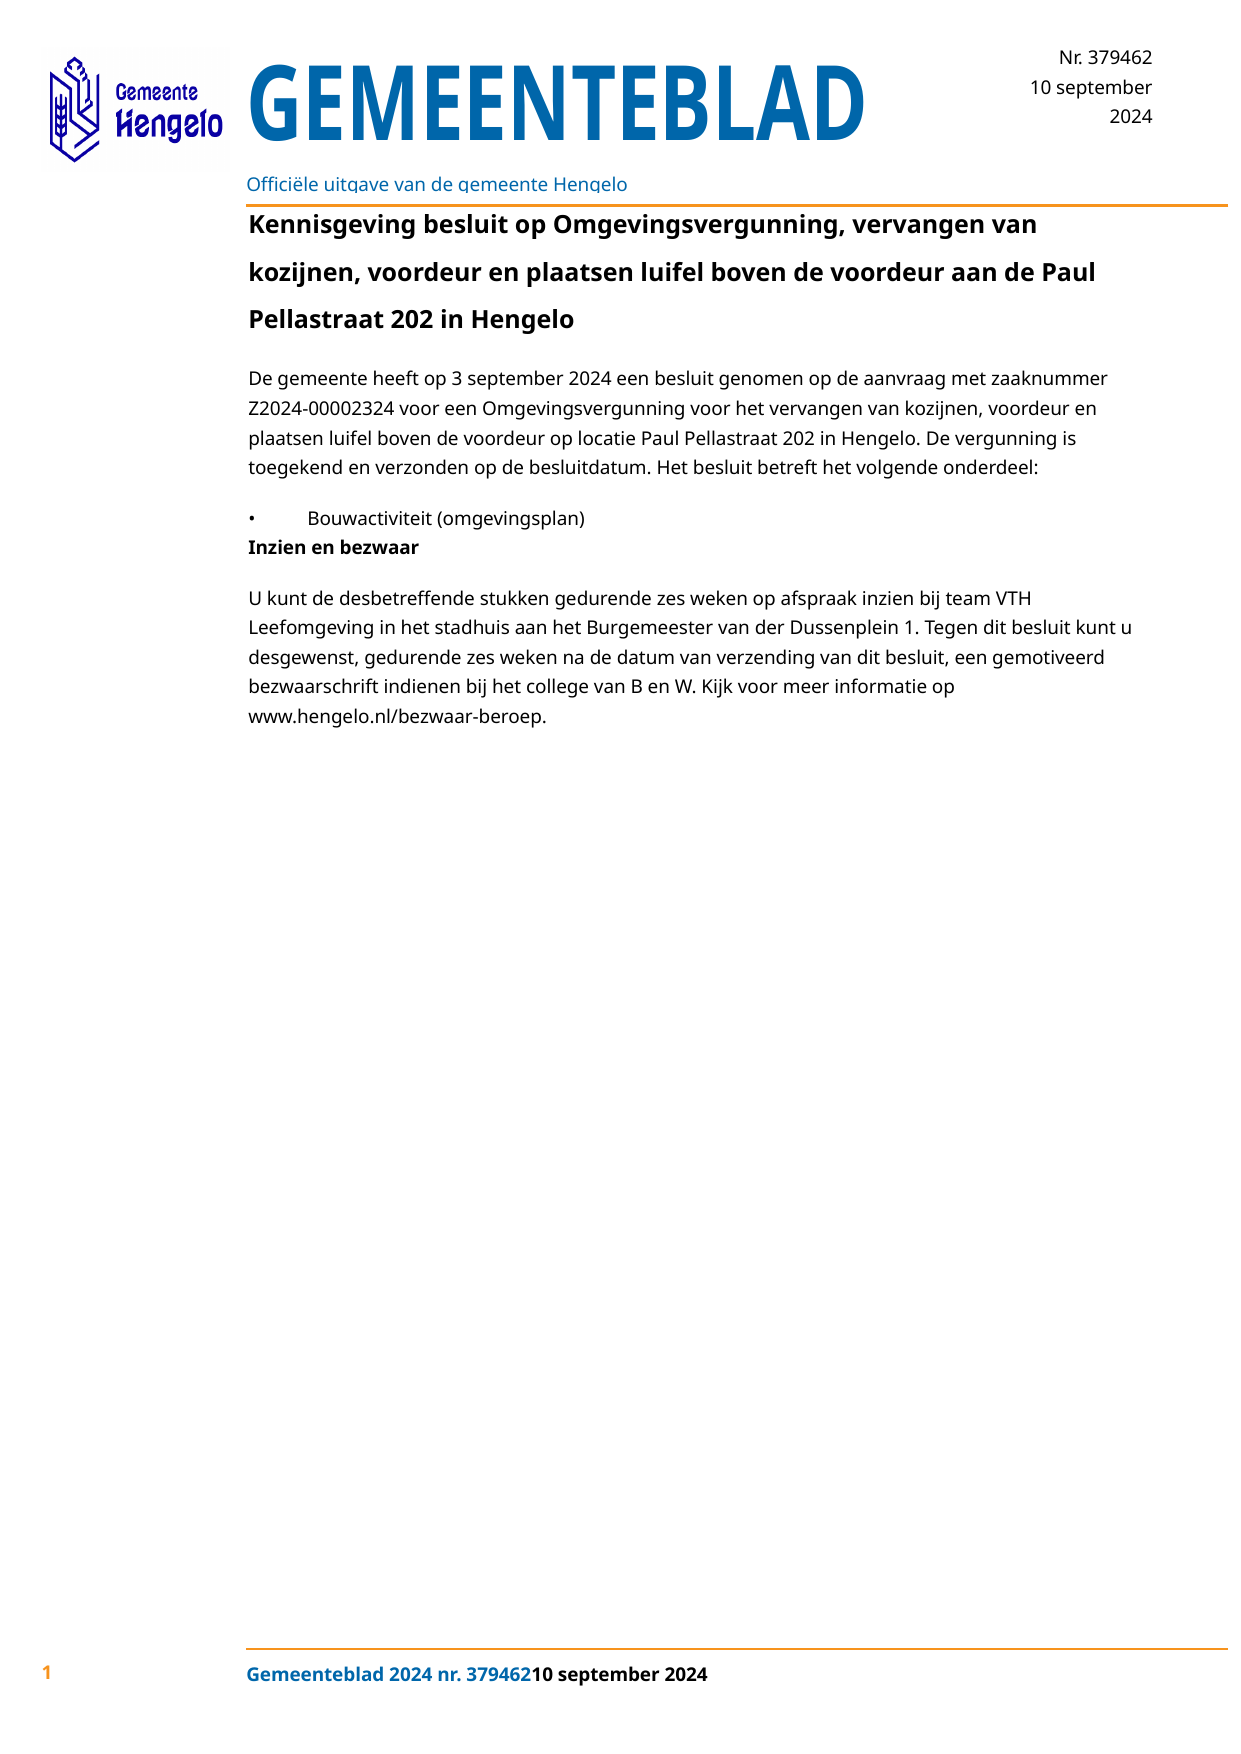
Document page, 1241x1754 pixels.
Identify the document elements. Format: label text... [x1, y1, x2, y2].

text U kunt de desbetreffende stukken gedurende zes weken op afspraak inzien bij team VTH Leefomgeving in het stadhuis aan het Burgemeester van der Dussenplein 1. Tegen dit besluit kunt u desgewenst, gedurende zes weken na de datum van verzending van dit besluit, een gemotiveerd bezwaarschrift indienen bij het college van B en W. Kijk voor meer informatie op www.hengelo.nl/bezwaar-beroep. [248, 585, 1152, 729]
list Bouwactiviteit (omgevingsplan) [248, 505, 1152, 530]
text Kennisgeving besluit op Omgevingsvergunning, vervangen van kozijnen, voordeur en plaatsen luifel boven de voordeur aan de Paul Pellastraat 202 in Hengelo [248, 207, 1152, 336]
text Inzien en bezwaar [248, 534, 1152, 560]
picture [41, 47, 231, 172]
text De gemeente heeft op 3 september 2024 een besluit genomen op de aanvraag met zaaknummer Z2024-00002324 voor een Omgevingsvergunning voor het vervangen van kozijnen, voordeur en plaatsen luifel boven de voordeur op locatie Paul Pellastraat 202 in Hengelo. De vergunning is toegekend en verzonden op de besluitdatum. Het besluit betreft het volgende onderdeel: [248, 366, 1152, 480]
